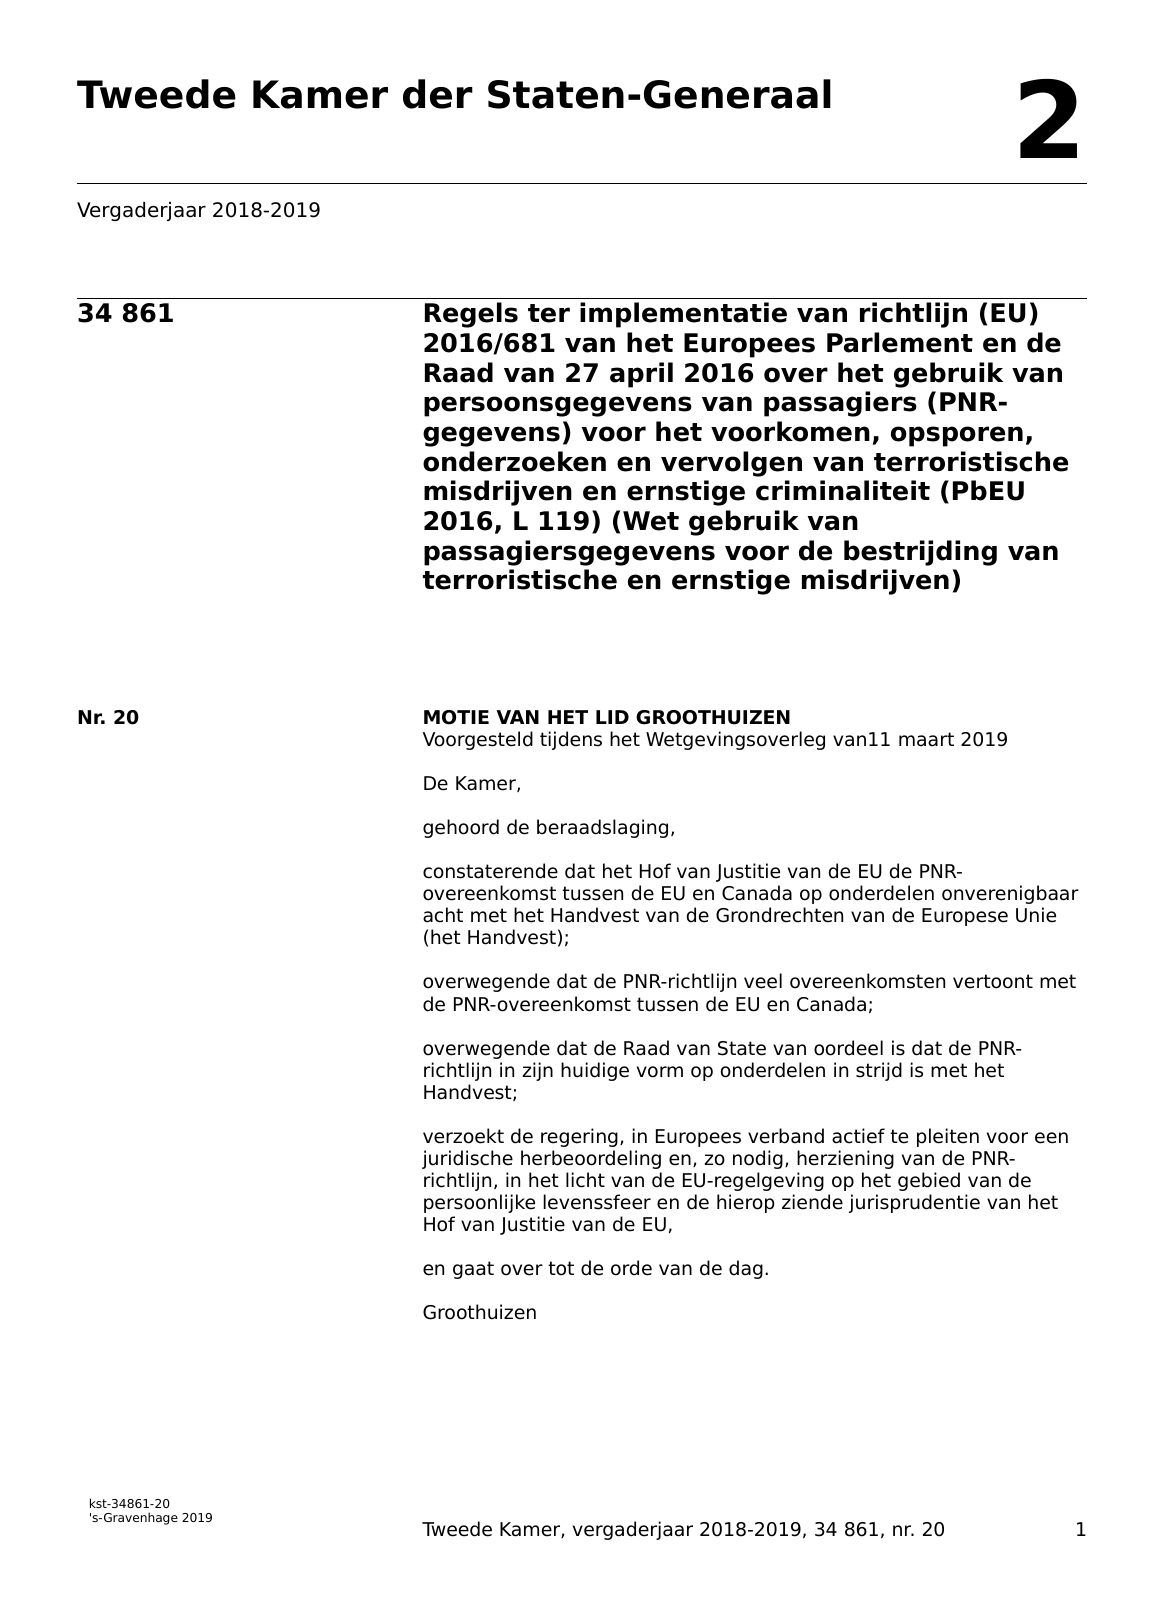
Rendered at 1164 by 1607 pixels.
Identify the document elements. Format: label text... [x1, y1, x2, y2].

text constaterende dat het Hof van Justitie van de EU de PNR-overeenkomst tussen de EU en Canada op onderdelen onverenigbaar acht met het Handvest van de Grondrechten van de Europese Unie (het Handvest); [422, 861, 1087, 949]
text en gaat over tot de orde van de dag. [422, 1258, 1087, 1280]
table_header 2 [886, 59, 1087, 183]
text verzoekt de regering, in Europees verband actief te pleiten voor een juridische herbeoordeling en, zo nodig, herziening van de PNR-richtlijn, in het licht van de EU-regelgeving op het gebied van de persoonlijke levenssfeer en de hierop ziende jurisprudentie van het Hof van Justitie van de EU, [422, 1126, 1087, 1236]
subtitle Nr. 20 MOTIE VAN HET LID GROOTHUIZEN [77, 707, 1087, 729]
table_header Tweede Kamer der Staten-Generaal [77, 59, 886, 183]
text Groothuizen [422, 1302, 1087, 1324]
text 's-Gravenhage 2019 [88, 1511, 323, 1525]
text overwegende dat de PNR-richtlijn veel overeenkomsten vertoont met de PNR-overeenkomst tussen de EU en Canada; [422, 971, 1087, 1015]
text De Kamer, [422, 773, 1087, 795]
text overwegende dat de Raad van State van oordeel is dat de PNR-richtlijn in zijn huidige vorm op onderdelen in strijd is met het Handvest; [422, 1038, 1087, 1103]
subtitle 34 861 Regels ter implementatie van richtlijn (EU) 2016/681 van het Europees Parlement en de Raad van 27 april 2016 over het gebruik van persoonsgegevens van passagiers (PNR-gegevens) voor het voorkomen, opsporen, onderzoeken en vervolgen van terroristische misdrijven en ernstige criminaliteit (PbEU 2016, L 119) (Wet gebruik van passagiersgegevens voor de bestrijding van terroristische en ernstige misdrijven) [77, 299, 1087, 596]
table_cell Vergaderjaar 2018-2019 [77, 184, 1087, 298]
text Voorgesteld tijdens het Wetgevingsoverleg van11 maart 2019 [422, 729, 1087, 751]
text gehoord de beraadslaging, [422, 817, 1087, 839]
text kst-34861-20 [88, 1497, 323, 1511]
